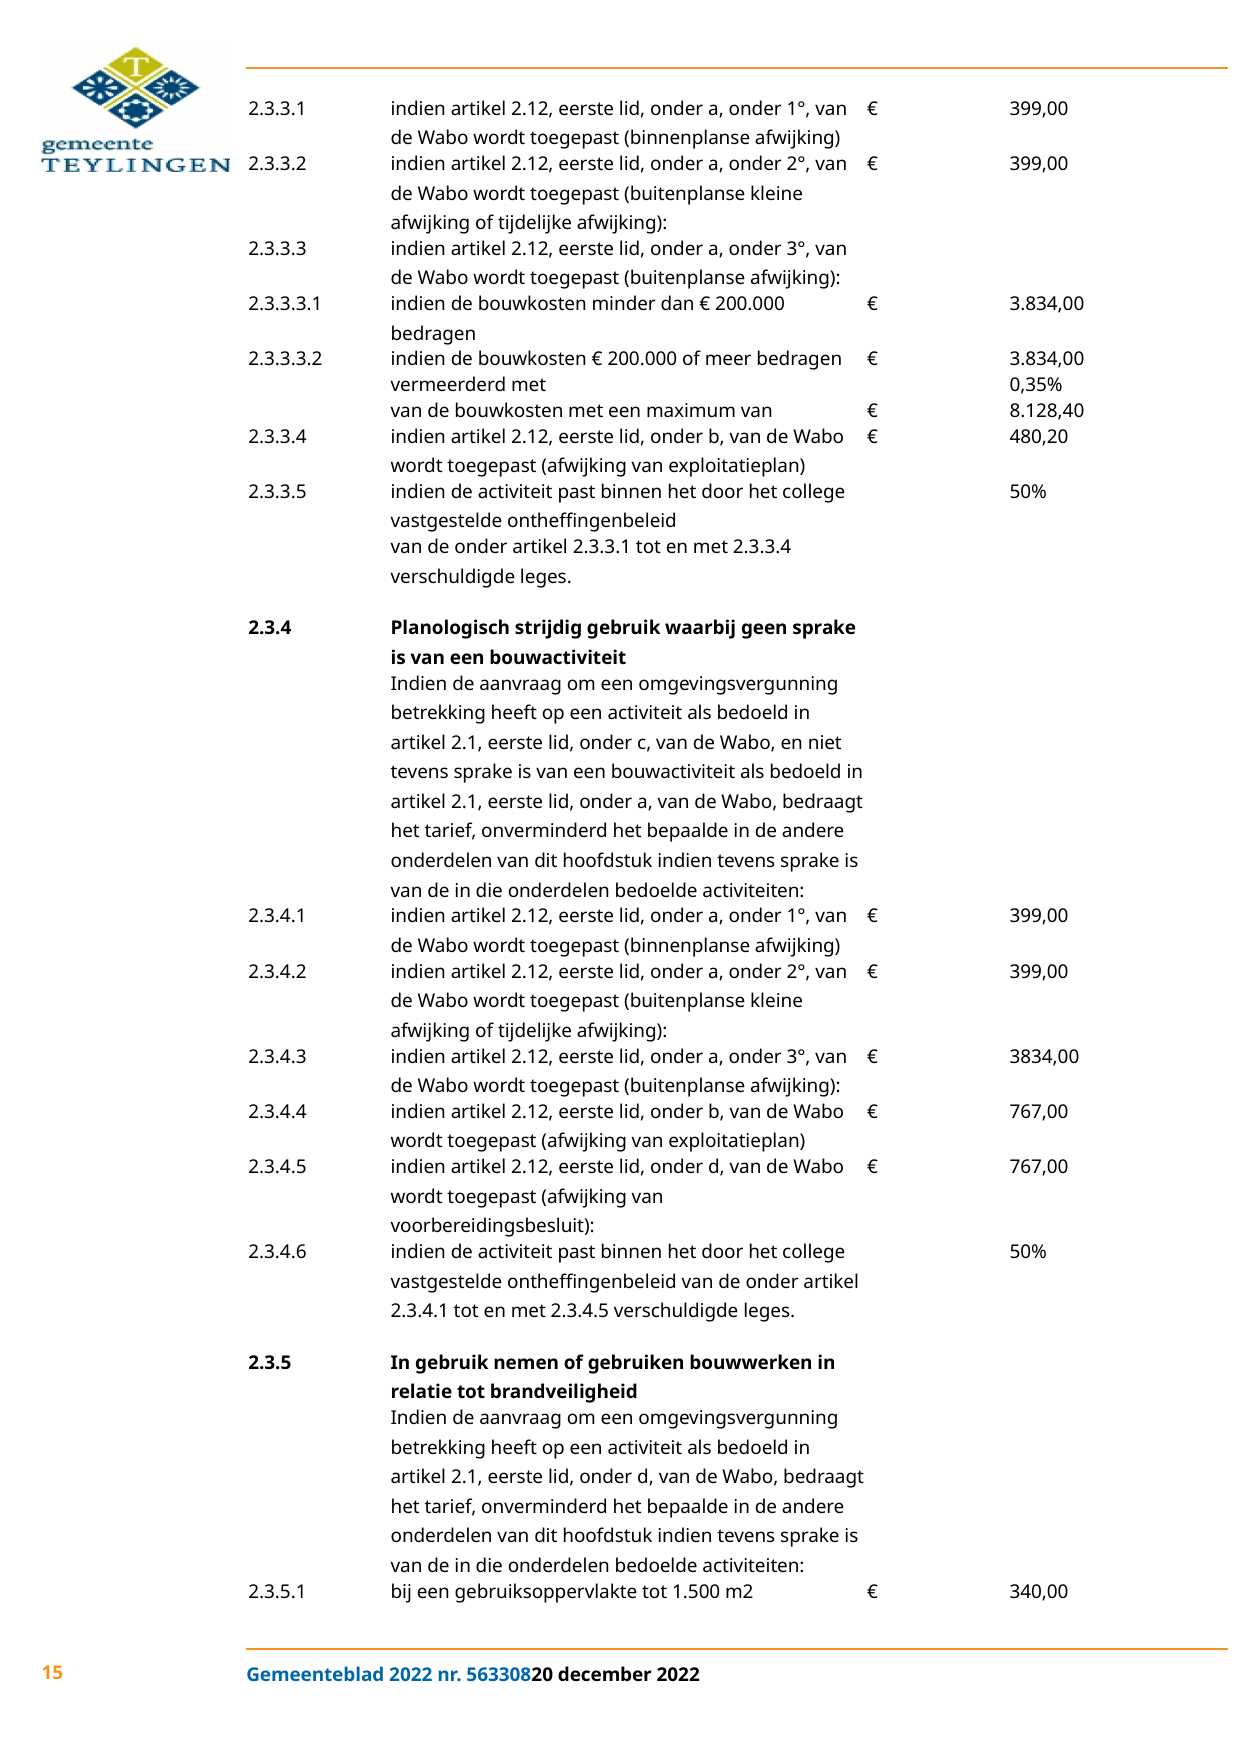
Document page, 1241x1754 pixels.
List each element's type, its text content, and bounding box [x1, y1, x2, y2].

table_cell indien artikel 2.12, eerste lid, onder a, onder 3°, van de Wabo wordt toegepast (buitenplanse afwijking): [390, 235, 867, 290]
table_cell [867, 1238, 1009, 1323]
table_cell indien artikel 2.12, eerste lid, onder a, onder 2°, van de Wabo wordt toegepast (buitenplanse kleine afwijking of tijdelijke afwijking): [390, 958, 867, 1043]
table_cell € [867, 1578, 1009, 1604]
table_cell [248, 589, 390, 614]
table_cell 2.3.3.5 [248, 478, 390, 533]
table_cell [1009, 589, 1152, 614]
table_cell 480,20 [1009, 423, 1152, 478]
table_cell indien artikel 2.12, eerste lid, onder a, onder 1°, van de Wabo wordt toegepast (binnenplanse afwijking) [390, 95, 867, 150]
table_cell 2.3.4.5 [248, 1154, 390, 1238]
table_cell indien de bouwkosten € 200.000 of meer bedragen [390, 346, 867, 371]
table_cell 3834,00 [1009, 1043, 1152, 1098]
table_cell van de onder artikel 2.3.3.1 tot en met 2.3.3.4 verschuldigde leges. [390, 534, 867, 589]
table_cell Indien de aanvraag om een omgevingsvergunning betrekking heeft op een activiteit als bedoeld in artikel 2.1, eerste lid, onder c, van de Wabo, en niet tevens sprake is van een bouwactiviteit als bedoeld in artikel 2.1, eerste lid, onder a, van de Wabo, bedraagt het tarief, onverminderd het bepaalde in de andere onderdelen van dit hoofdstuk indien tevens sprake is van de in die onderdelen bedoelde activiteiten: [390, 670, 867, 903]
table_cell € [867, 903, 1009, 958]
table_cell 2.3.4.4 [248, 1098, 390, 1153]
table_cell [248, 371, 390, 397]
table_cell 2.3.3.3 [248, 235, 390, 290]
table_cell [1009, 534, 1152, 589]
table_cell 399,00 [1009, 150, 1152, 235]
table_cell 50% [1009, 1238, 1152, 1323]
picture [41, 47, 231, 172]
table_cell 8.128,40 [1009, 397, 1152, 423]
table_cell [867, 478, 1009, 533]
table_cell 399,00 [1009, 958, 1152, 1043]
table_cell [248, 670, 390, 903]
table_cell 3.834,00 [1009, 346, 1152, 371]
table_cell indien artikel 2.12, eerste lid, onder b, van de Wabo wordt toegepast (afwijking van exploitatieplan) [390, 1098, 867, 1153]
table_cell € [867, 290, 1009, 346]
table_cell [390, 589, 867, 614]
table_cell 340,00 [1009, 1578, 1152, 1604]
table_cell 2.3.3.3.2 [248, 346, 390, 371]
table_cell [1009, 1404, 1152, 1578]
table_cell 767,00 [1009, 1098, 1152, 1153]
table_cell [867, 615, 1009, 670]
table_cell indien artikel 2.12, eerste lid, onder b, van de Wabo wordt toegepast (afwijking van exploitatieplan) [390, 423, 867, 478]
table_cell [248, 1404, 390, 1578]
table_cell 0,35% [1009, 371, 1152, 397]
table_cell € [867, 95, 1009, 150]
table_cell [867, 235, 1009, 290]
table_cell [867, 371, 1009, 397]
table_cell [867, 670, 1009, 903]
table_cell [1009, 615, 1152, 670]
table_cell [867, 534, 1009, 589]
table_cell 2.3.4.2 [248, 958, 390, 1043]
table_cell € [867, 346, 1009, 371]
table_cell [1009, 1323, 1152, 1349]
table_cell 3.834,00 [1009, 290, 1152, 346]
table_cell van de bouwkosten met een maximum van [390, 397, 867, 423]
table_cell 2.3.5.1 [248, 1578, 390, 1604]
table_cell 50% [1009, 478, 1152, 533]
table_cell indien de activiteit past binnen het door het college vastgestelde ontheffingenbeleid [390, 478, 867, 533]
table_cell € [867, 1043, 1009, 1098]
table_cell 767,00 [1009, 1154, 1152, 1238]
table_cell [867, 1349, 1009, 1404]
table_cell [1009, 1349, 1152, 1404]
table_cell indien artikel 2.12, eerste lid, onder a, onder 2°, van de Wabo wordt toegepast (buitenplanse kleine afwijking of tijdelijke afwijking): [390, 150, 867, 235]
table_cell [1009, 670, 1152, 903]
table_cell 399,00 [1009, 903, 1152, 958]
table_cell [1009, 235, 1152, 290]
table_cell 2.3.3.1 [248, 95, 390, 150]
table_cell 399,00 [1009, 95, 1152, 150]
table_cell € [867, 423, 1009, 478]
table_cell indien artikel 2.12, eerste lid, onder d, van de Wabo wordt toegepast (afwijking van voorbereidingsbesluit): [390, 1154, 867, 1238]
table_cell 2.3.5 [248, 1349, 390, 1404]
table_cell [248, 534, 390, 589]
table_cell € [867, 958, 1009, 1043]
table_cell vermeerderd met [390, 371, 867, 397]
table_cell [867, 589, 1009, 614]
table_cell 2.3.3.3.1 [248, 290, 390, 346]
table_cell indien de bouwkosten minder dan € 200.000 bedragen [390, 290, 867, 346]
table_cell 2.3.3.2 [248, 150, 390, 235]
table_cell 2.3.3.4 [248, 423, 390, 478]
table_cell [248, 1323, 390, 1349]
table_cell [867, 1323, 1009, 1349]
table_cell indien artikel 2.12, eerste lid, onder a, onder 3°, van de Wabo wordt toegepast (buitenplanse afwijking): [390, 1043, 867, 1098]
table_cell [867, 1404, 1009, 1578]
table_cell In gebruik nemen of gebruiken bouwwerken in relatie tot brandveiligheid [390, 1349, 867, 1404]
table_cell indien de activiteit past binnen het door het college vastgestelde ontheffingenbeleid van de onder artikel 2.3.4.1 tot en met 2.3.4.5 verschuldigde leges. [390, 1238, 867, 1323]
table_cell bij een gebruiksoppervlakte tot 1.500 m2 [390, 1578, 867, 1604]
table_cell [248, 397, 390, 423]
table_cell € [867, 1154, 1009, 1238]
table_cell indien artikel 2.12, eerste lid, onder a, onder 1°, van de Wabo wordt toegepast (binnenplanse afwijking) [390, 903, 867, 958]
table_cell € [867, 397, 1009, 423]
table_cell 2.3.4.1 [248, 903, 390, 958]
table_cell Planologisch strijdig gebruik waarbij geen sprake is van een bouwactiviteit [390, 615, 867, 670]
table_cell [390, 1323, 867, 1349]
table_cell € [867, 1098, 1009, 1153]
table_cell Indien de aanvraag om een omgevingsvergunning betrekking heeft op een activiteit als bedoeld in artikel 2.1, eerste lid, onder d, van de Wabo, bedraagt het tarief, onverminderd het bepaalde in de andere onderdelen van dit hoofdstuk indien tevens sprake is van de in die onderdelen bedoelde activiteiten: [390, 1404, 867, 1578]
table_cell 2.3.4 [248, 615, 390, 670]
table_cell 2.3.4.6 [248, 1238, 390, 1323]
table_cell 2.3.4.3 [248, 1043, 390, 1098]
table_cell € [867, 150, 1009, 235]
